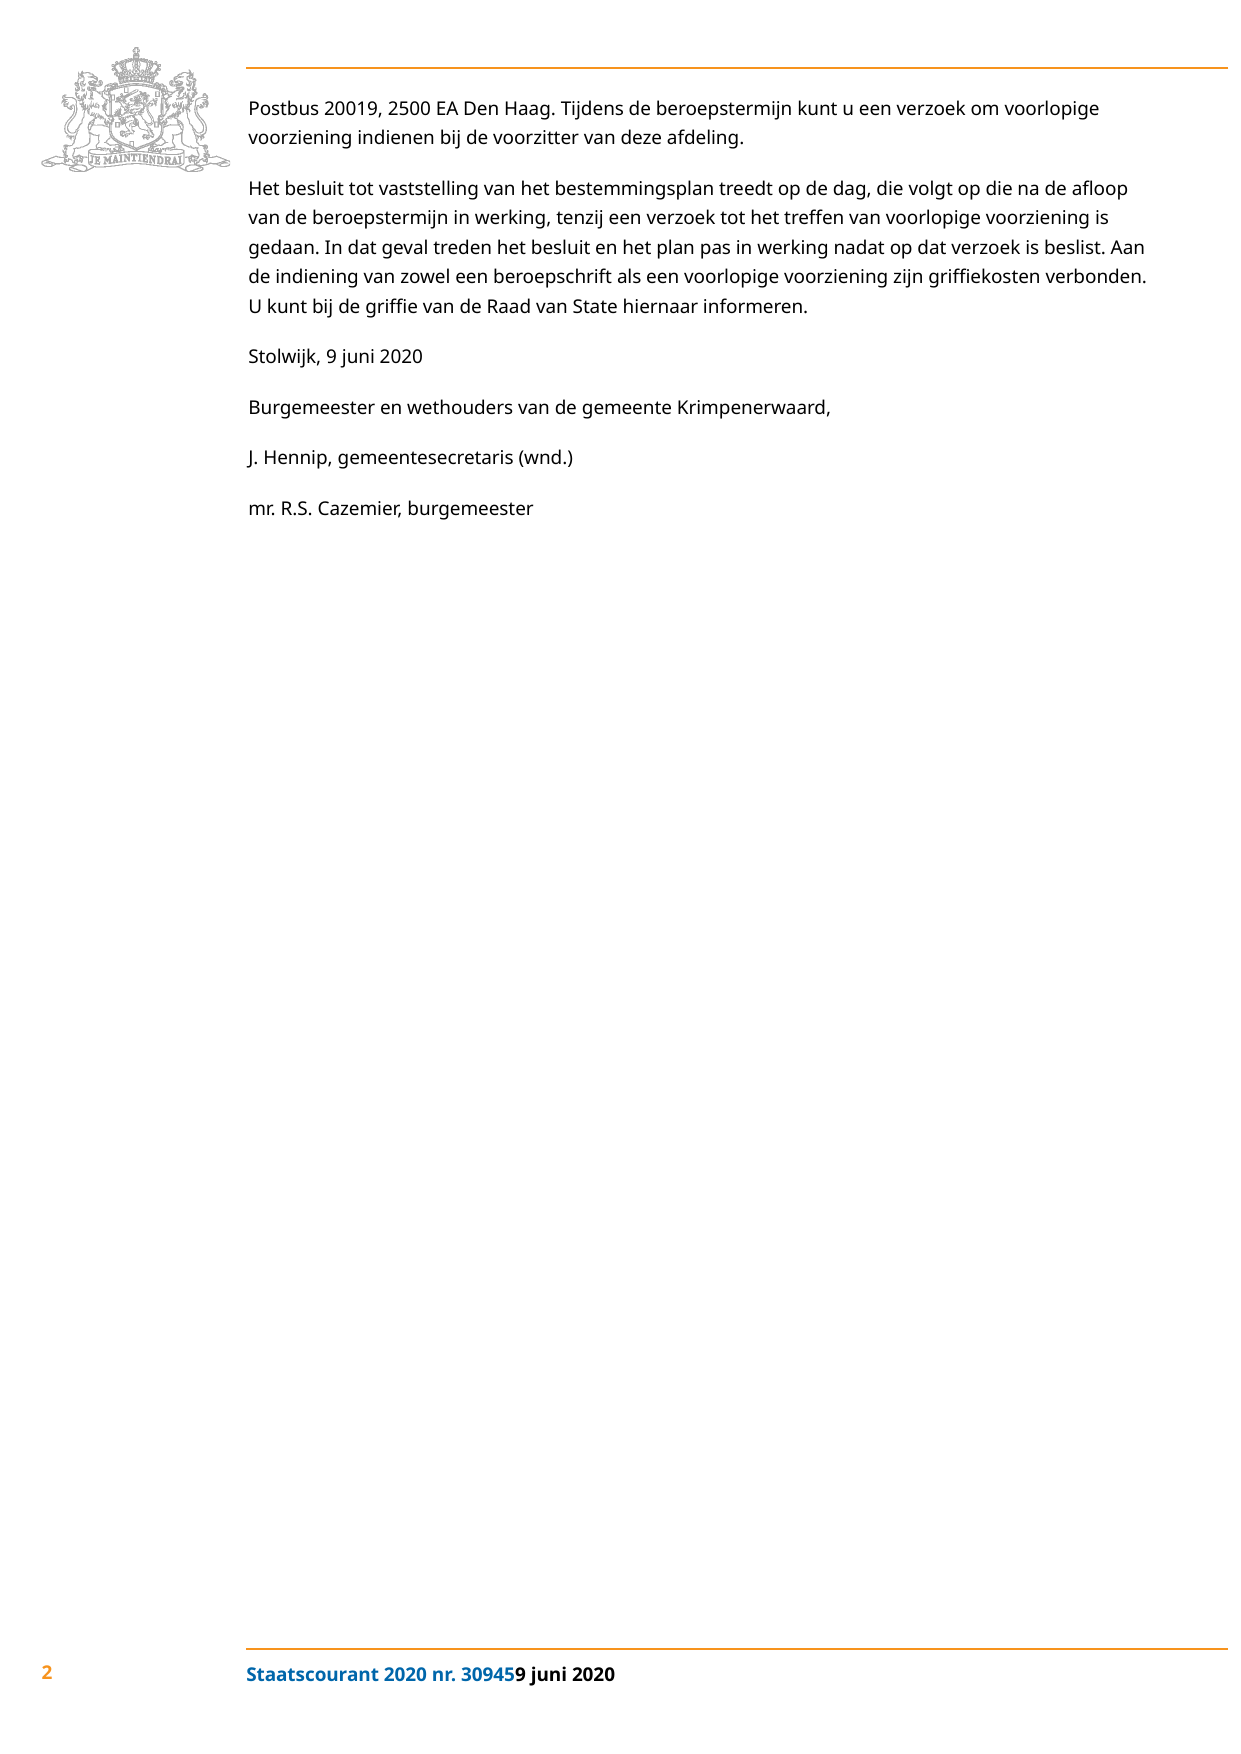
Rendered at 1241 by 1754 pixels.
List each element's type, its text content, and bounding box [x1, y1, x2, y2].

picture [41, 47, 231, 172]
text Burgemeester en wethouders van de gemeente Krimpenerwaard, [248, 394, 1152, 420]
text Postbus 20019, 2500 EA Den Haag. Tijdens de beroepstermijn kunt u een verzoek om voorlopige voorziening indienen bij de voorzitter van deze afdeling. [248, 95, 1152, 150]
text J. Hennip, gemeentesecretaris (wnd.) [248, 444, 1152, 470]
text Het besluit tot vaststelling van het bestemmingsplan treedt op de dag, die volgt op die na de afloop van de beroepstermijn in werking, tenzij een verzoek tot het treffen van voorlopige voorziening is gedaan. In dat geval treden het besluit en het plan pas in werking nadat op dat verzoek is beslist. Aan de indiening van zowel een beroepschrift als een voorlopige voorziening zijn griffiekosten verbonden. U kunt bij de griffie van de Raad van State hiernaar informeren. [248, 175, 1152, 319]
text mr. R.S. Cazemier, burgemeester [248, 495, 1152, 521]
text Stolwijk, 9 juni 2020 [248, 343, 1152, 369]
